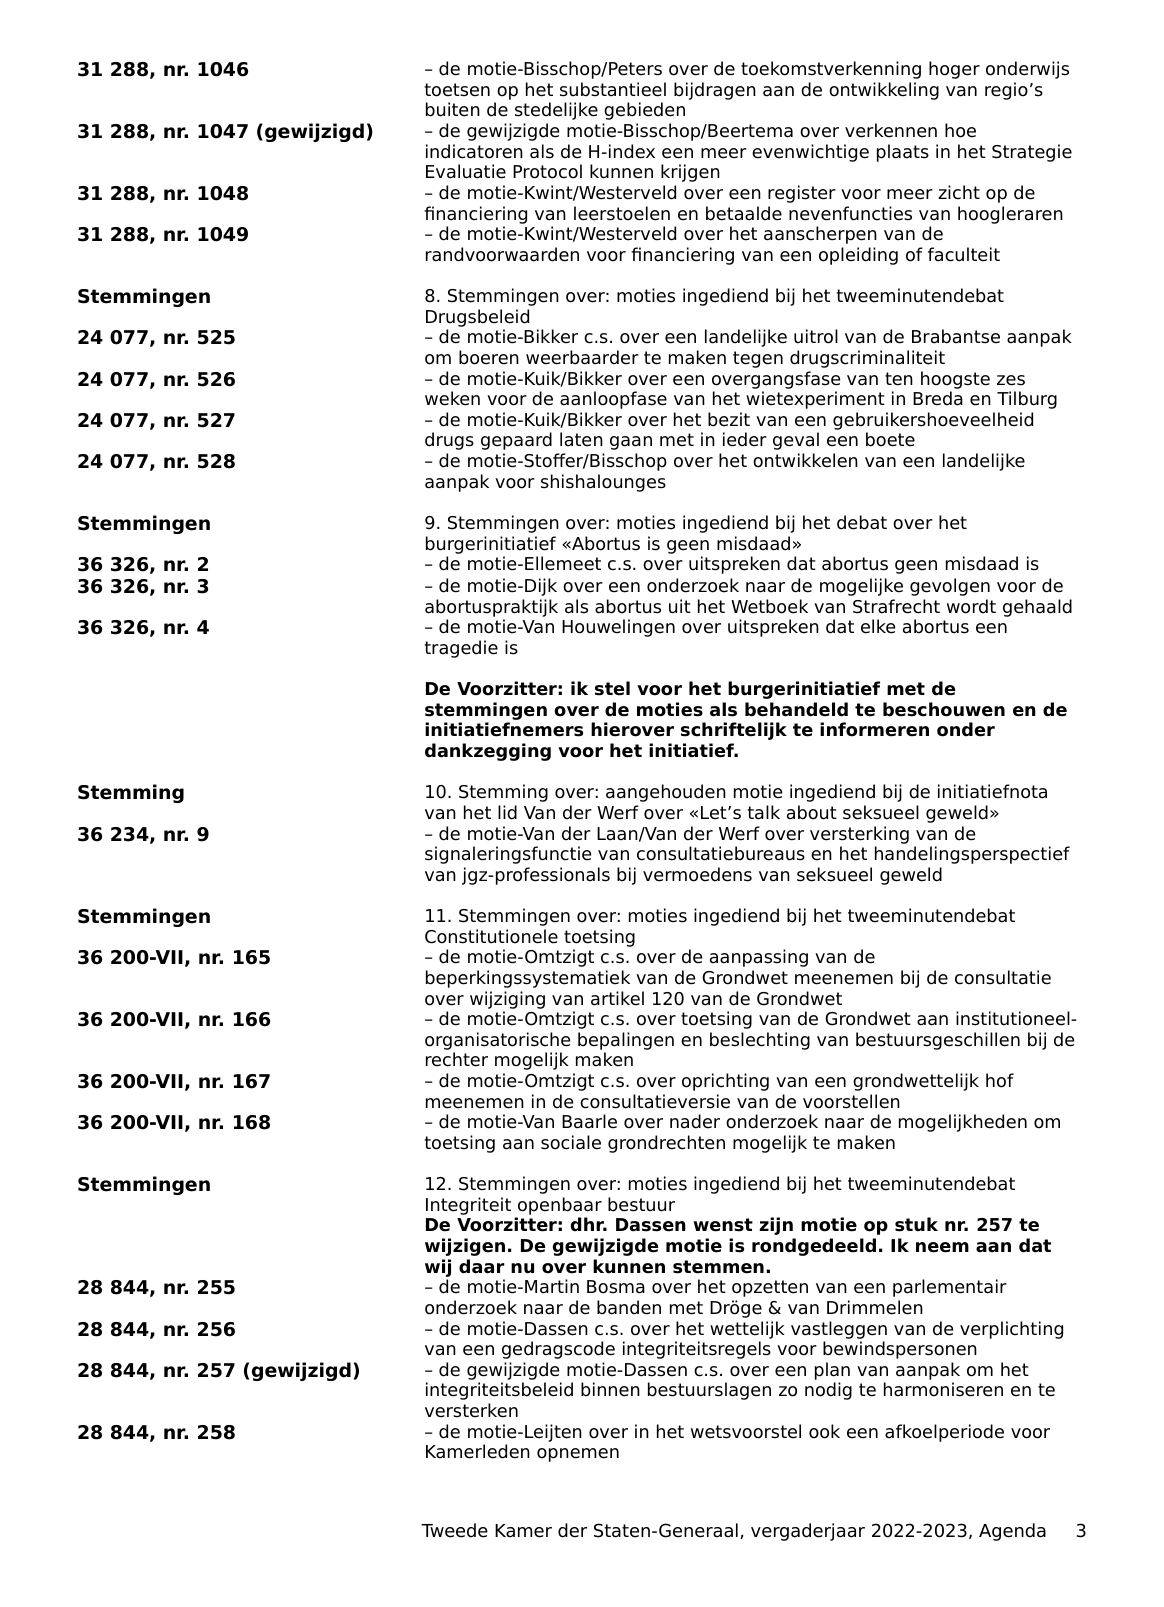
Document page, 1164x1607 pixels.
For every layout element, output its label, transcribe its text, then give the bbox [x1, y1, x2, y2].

table_cell 36 326, nr. 4 [77, 617, 401, 658]
table_cell [401, 1277, 418, 1318]
table_cell De Voorzitter: ik stel voor het burgerinitiatief met de stemmingen over de moties als behandeld te beschouwen en de initiatiefnemers hierover schriftelijk te informeren onder dankzegging voor het initiatief. [418, 679, 1087, 762]
table_cell – de motie-Leijten over in het wetsvoorstel ook een afkoelperiode voor Kamerleden opnemen [418, 1422, 1087, 1463]
table_cell 31 288, nr. 1048 [77, 183, 401, 224]
table_cell 36 200-VII, nr. 165 [77, 947, 401, 1009]
table_cell [418, 265, 1087, 286]
table_cell [401, 59, 418, 121]
table_cell Stemmingen [77, 513, 401, 554]
table_cell [77, 762, 401, 782]
table_cell [401, 1215, 418, 1277]
table_cell 8. Stemmingen over: moties ingediend bij het tweeminutendebat Drugsbeleid [418, 286, 1087, 327]
table_cell – de motie-Omtzigt c.s. over oprichting van een grondwettelijk hof meenemen in de consultatieversie van de voorstellen [418, 1071, 1087, 1112]
table_cell – de motie-Dassen c.s. over het wettelijk vastleggen van de verplichting van een gedragscode integriteitsregels voor bewindspersonen [418, 1319, 1087, 1360]
table_cell – de motie-Dijk over een onderzoek naar de mogelijke gevolgen voor de abortuspraktijk als abortus uit het Wetboek van Strafrecht wordt gehaald [418, 576, 1087, 617]
table_cell [77, 679, 401, 762]
table_cell [401, 554, 418, 576]
table_cell – de motie-Stoffer/Bisschop over het ontwikkelen van een landelijke aanpak voor shishalounges [418, 451, 1087, 492]
table_cell [401, 1009, 418, 1071]
table_cell [401, 617, 418, 658]
table_cell [401, 369, 418, 410]
table_cell [401, 451, 418, 492]
table_cell [418, 492, 1087, 513]
table_cell – de motie-Omtzigt c.s. over toetsing van de Grondwet aan institutioneel-organisatorische bepalingen en beslechting van bestuursgeschillen bij de rechter mogelijk maken [418, 1009, 1087, 1071]
table_cell 36 234, nr. 9 [77, 824, 401, 885]
table_cell 31 288, nr. 1047 (gewijzigd) [77, 121, 401, 183]
table_cell 24 077, nr. 526 [77, 369, 401, 410]
table_cell – de motie-Kwint/Westerveld over het aanscherpen van de randvoorwaarden voor financiering van een opleiding of faculteit [418, 224, 1087, 265]
table_cell – de motie-Kuik/Bikker over een overgangsfase van ten hoogste zes weken voor de aanloopfase van het wietexperiment in Breda en Tilburg [418, 369, 1087, 410]
table_cell 36 200-VII, nr. 166 [77, 1009, 401, 1071]
table_cell [401, 327, 418, 368]
table_cell [77, 885, 401, 906]
table_cell [401, 224, 418, 265]
table_cell [401, 1071, 418, 1112]
table_cell – de motie-Kwint/Westerveld over een register voor meer zicht op de financiering van leerstoelen en betaalde nevenfuncties van hoogleraren [418, 183, 1087, 224]
table_cell Stemmingen [77, 286, 401, 327]
table_cell [401, 762, 418, 782]
table_cell 36 326, nr. 3 [77, 576, 401, 617]
table_cell [401, 576, 418, 617]
table_cell 36 326, nr. 2 [77, 554, 401, 576]
table_cell 28 844, nr. 257 (gewijzigd) [77, 1360, 401, 1422]
table_cell [401, 659, 418, 679]
table_cell [77, 1154, 401, 1174]
table_cell [401, 824, 418, 885]
table_cell [401, 885, 418, 906]
table_cell 24 077, nr. 528 [77, 451, 401, 492]
table_cell 36 200-VII, nr. 167 [77, 1071, 401, 1112]
table_cell [401, 410, 418, 451]
table_cell – de motie-Van der Laan/Van der Werf over versterking van de signaleringsfunctie van consultatiebureaus en het handelingsperspectief van jgz-professionals bij vermoedens van seksueel geweld [418, 824, 1087, 885]
table_cell De Voorzitter: dhr. Dassen wenst zijn motie op stuk nr. 257 te wijzigen. De gewijzigde motie is rondgedeeld. Ik neem aan dat wij daar nu over kunnen stemmen. [418, 1215, 1087, 1277]
table_cell 28 844, nr. 258 [77, 1422, 401, 1463]
table_cell [401, 906, 418, 947]
table_cell – de motie-Bisschop/Peters over de toekomstverkenning hoger onderwijs toetsen op het substantieel bijdragen aan de ontwikkeling van regio’s buiten de stedelijke gebieden [418, 59, 1087, 121]
table_cell – de motie-Omtzigt c.s. over de aanpassing van de beperkingssystematiek van de Grondwet meenemen bij de consultatie over wijziging van artikel 120 van de Grondwet [418, 947, 1087, 1009]
table_cell – de gewijzigde motie-Dassen c.s. over een plan van aanpak om het integriteitsbeleid binnen bestuurslagen zo nodig te harmoniseren en te versterken [418, 1360, 1087, 1422]
table_cell – de motie-Bikker c.s. over een landelijke uitrol van de Brabantse aanpak om boeren weerbaarder te maken tegen drugscriminaliteit [418, 327, 1087, 368]
table_cell 28 844, nr. 255 [77, 1277, 401, 1318]
table_cell 12. Stemmingen over: moties ingediend bij het tweeminutendebat Integriteit openbaar bestuur [418, 1174, 1087, 1215]
table_cell [77, 1215, 401, 1277]
table_cell [401, 513, 418, 554]
table_cell [401, 1422, 418, 1463]
table_cell [418, 762, 1087, 782]
table_cell [401, 782, 418, 823]
table_cell 31 288, nr. 1046 [77, 59, 401, 121]
table_cell [418, 885, 1087, 906]
table_cell – de motie-Kuik/Bikker over het bezit van een gebruikershoeveelheid drugs gepaard laten gaan met in ieder geval een boete [418, 410, 1087, 451]
table_cell 10. Stemming over: aangehouden motie ingediend bij de initiatiefnota van het lid Van der Werf over «Let’s talk about seksueel geweld» [418, 782, 1087, 823]
table_cell – de motie-Ellemeet c.s. over uitspreken dat abortus geen misdaad is [418, 554, 1087, 576]
table_cell – de gewijzigde motie-Bisschop/Beertema over verkennen hoe indicatoren als de H-index een meer evenwichtige plaats in het Strategie Evaluatie Protocol kunnen krijgen [418, 121, 1087, 183]
table_cell 11. Stemmingen over: moties ingediend bij het tweeminutendebat Constitutionele toetsing [418, 906, 1087, 947]
table_cell – de motie-Van Houwelingen over uitspreken dat elke abortus een tragedie is [418, 617, 1087, 658]
table_cell Stemmingen [77, 906, 401, 947]
table_cell 31 288, nr. 1049 [77, 224, 401, 265]
table_cell [77, 659, 401, 679]
table_cell [77, 492, 401, 513]
table_cell [401, 265, 418, 286]
table_cell [401, 183, 418, 224]
table_cell [401, 679, 418, 762]
table_cell [401, 1174, 418, 1215]
table_cell [77, 265, 401, 286]
table_cell [401, 286, 418, 327]
table_cell [418, 659, 1087, 679]
table_cell [401, 1319, 418, 1360]
table_cell Stemmingen [77, 1174, 401, 1215]
table_cell – de motie-Van Baarle over nader onderzoek naar de mogelijkheden om toetsing aan sociale grondrechten mogelijk te maken [418, 1112, 1087, 1153]
table_cell [401, 492, 418, 513]
table_cell [401, 121, 418, 183]
table_cell 28 844, nr. 256 [77, 1319, 401, 1360]
table_cell [418, 1154, 1087, 1174]
table_cell – de motie-Martin Bosma over het opzetten van een parlementair onderzoek naar de banden met Dröge & van Drimmelen [418, 1277, 1087, 1318]
table_cell Stemming [77, 782, 401, 823]
table_cell [401, 1112, 418, 1153]
table_cell [401, 947, 418, 1009]
table_cell 36 200-VII, nr. 168 [77, 1112, 401, 1153]
table_cell [401, 1360, 418, 1422]
table_cell [401, 1154, 418, 1174]
table_cell 9. Stemmingen over: moties ingediend bij het debat over het burgerinitiatief «Abortus is geen misdaad» [418, 513, 1087, 554]
table_cell 24 077, nr. 525 [77, 327, 401, 368]
table_cell 24 077, nr. 527 [77, 410, 401, 451]
